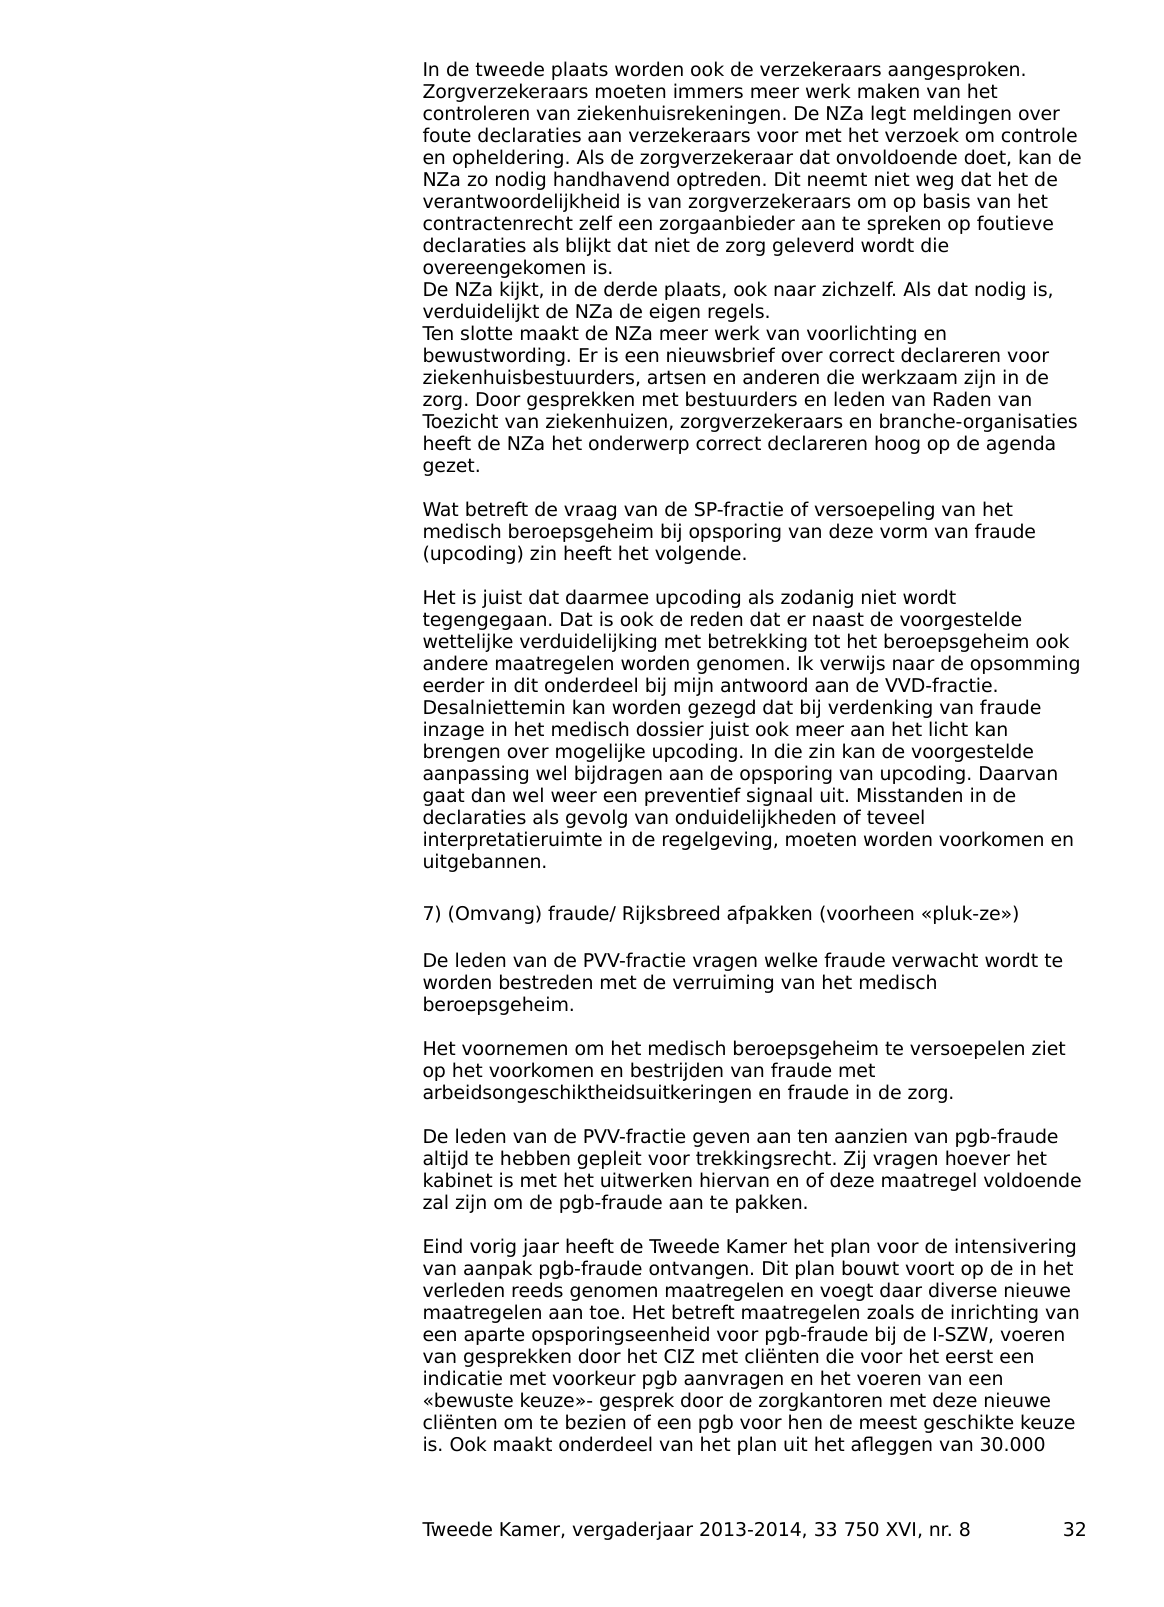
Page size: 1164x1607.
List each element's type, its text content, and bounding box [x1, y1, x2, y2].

text Het is juist dat daarmee upcoding als zodanig niet wordt tegengegaan. Dat is ook de reden dat er naast de voorgestelde wettelijke verduidelijking met betrekking tot het beroepsgeheim ook andere maatregelen worden genomen. Ik verwijs naar de opsomming eerder in dit onderdeel bij mijn antwoord aan de VVD-fractie. Desalniettemin kan worden gezegd dat bij verdenking van fraude inzage in het medisch dossier juist ook meer aan het licht kan brengen over mogelijke upcoding. In die zin kan de voorgestelde aanpassing wel bijdragen aan de opsporing van upcoding. Daarvan gaat dan wel weer een preventief signaal uit. Misstanden in de declaraties als gevolg van onduidelijkheden of teveel interpretatieruimte in de regelgeving, moeten worden voorkomen en uitgebannen. [422, 587, 1087, 873]
text De NZa kijkt, in de derde plaats, ook naar zichzelf. Als dat nodig is, verduidelijkt de NZa de eigen regels. [422, 279, 1087, 323]
text De leden van de PVV-fractie vragen welke fraude verwacht wordt te worden bestreden met de verruiming van het medisch beroepsgeheim. [422, 950, 1087, 1016]
text Het voornemen om het medisch beroepsgeheim te versoepelen ziet op het voorkomen en bestrijden van fraude met arbeidsongeschiktheidsuitkeringen en fraude in de zorg. [422, 1038, 1087, 1104]
text Ten slotte maakt de NZa meer werk van voorlichting en bewustwording. Er is een nieuwsbrief over correct declareren voor ziekenhuisbestuurders, artsen en anderen die werkzaam zijn in de zorg. Door gesprekken met bestuurders en leden van Raden van Toezicht van ziekenhuizen, zorgverzekeraars en branche-organisaties heeft de NZa het onderwerp correct declareren hoog op de agenda gezet. [422, 323, 1087, 477]
text Wat betreft de vraag van de SP-fractie of versoepeling van het medisch beroepsgeheim bij opsporing van deze vorm van fraude (upcoding) zin heeft het volgende. [422, 499, 1087, 565]
subtitle 7) (Omvang) fraude/ Rijksbreed afpakken (voorheen «pluk-ze») [422, 903, 1087, 925]
text De leden van de PVV-fractie geven aan ten aanzien van pgb-fraude altijd te hebben gepleit voor trekkingsrecht. Zij vragen hoever het kabinet is met het uitwerken hiervan en of deze maatregel voldoende zal zijn om de pgb-fraude aan te pakken. [422, 1126, 1087, 1214]
text In de tweede plaats worden ook de verzekeraars aangesproken. Zorgverzekeraars moeten immers meer werk maken van het controleren van ziekenhuisrekeningen. De NZa legt meldingen over foute declaraties aan verzekeraars voor met het verzoek om controle en opheldering. Als de zorgverzekeraar dat onvoldoende doet, kan de NZa zo nodig handhavend optreden. Dit neemt niet weg dat het de verantwoordelijkheid is van zorgverzekeraars om op basis van het contractenrecht zelf een zorgaanbieder aan te spreken op foutieve declaraties als blijkt dat niet de zorg geleverd wordt die overeengekomen is. [422, 59, 1087, 279]
text Eind vorig jaar heeft de Tweede Kamer het plan voor de intensivering van aanpak pgb-fraude ontvangen. Dit plan bouwt voort op de in het verleden reeds genomen maatregelen en voegt daar diverse nieuwe maatregelen aan toe. Het betreft maatregelen zoals de inrichting van een aparte opsporingseenheid voor pgb-fraude bij de I-SZW, voeren van gesprekken door het CIZ met cliënten die voor het eerst een indicatie met voorkeur pgb aanvragen en het voeren van een «bewuste keuze»- gesprek door de zorgkantoren met deze nieuwe cliënten om te bezien of een pgb voor hen de meest geschikte keuze is. Ook maakt onderdeel van het plan uit het afleggen van 30.000 [422, 1236, 1087, 1456]
